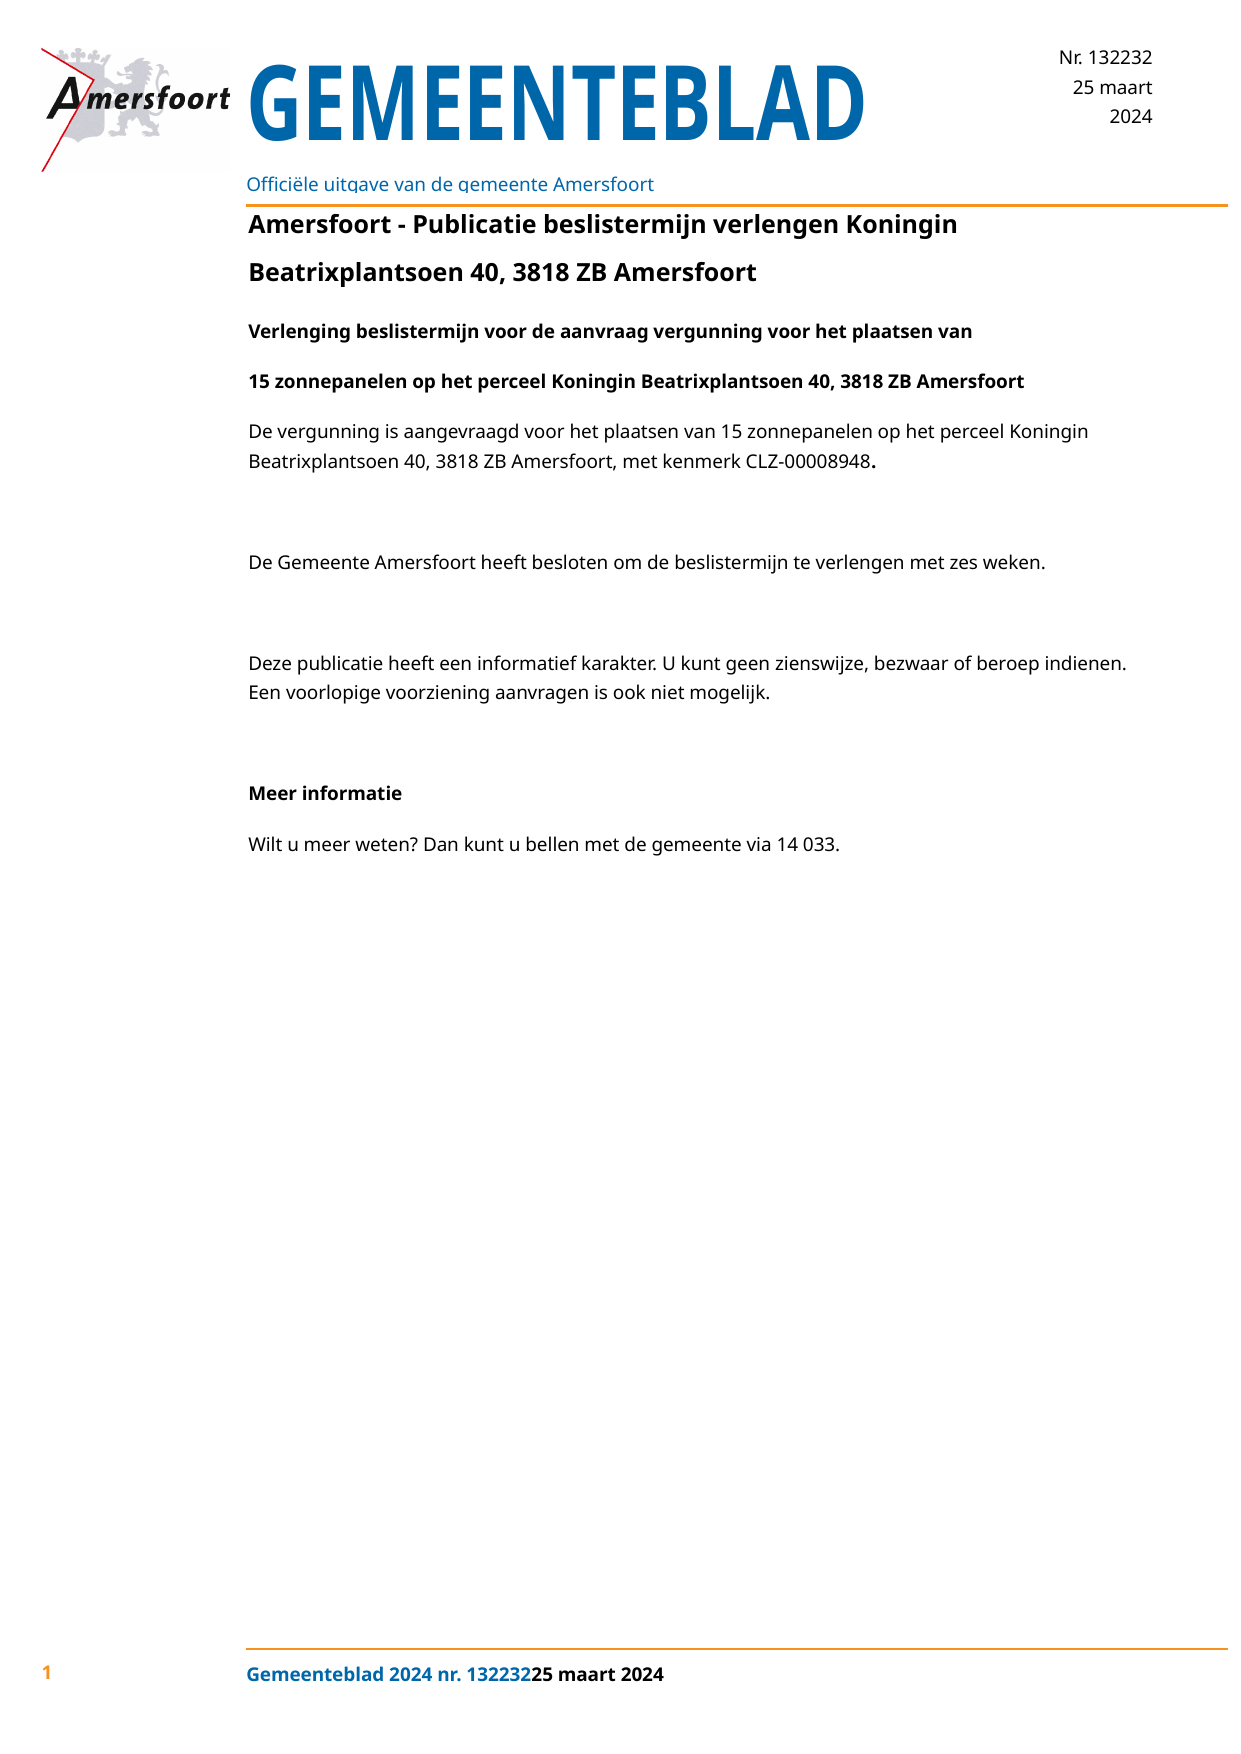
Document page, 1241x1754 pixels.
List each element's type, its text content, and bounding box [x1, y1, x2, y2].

text Deze publicatie heeft een informatief karakter. U kunt geen zienswijze, bezwaar of beroep indienen. Een voorlopige voorziening aanvragen is ook niet mogelijk. [248, 650, 1152, 705]
picture [41, 47, 231, 172]
text 15 zonnepanelen op het perceel Koningin Beatrixplantsoen 40, 3818 ZB Amersfoort [248, 368, 1152, 394]
text De vergunning is aangevraagd voor het plaatsen van 15 zonnepanelen op het perceel Koningin Beatrixplantsoen 40, 3818 ZB Amersfoort, met kenmerk CLZ-00008948. [248, 419, 1152, 474]
text Amersfoort - Publicatie beslistermijn verlengen Koningin Beatrixplantsoen 40, 3818 ZB Amersfoort [248, 207, 1152, 288]
text Meer informatie [248, 780, 1152, 806]
text Wilt u meer weten? Dan kunt u bellen met de gemeente via 14 033. [248, 831, 1152, 857]
text Verlenging beslistermijn voor de aanvraag vergunning voor het plaatsen van [248, 318, 1152, 344]
text De Gemeente Amersfoort heeft besloten om de beslistermijn te verlengen met zes weken. [248, 549, 1152, 575]
